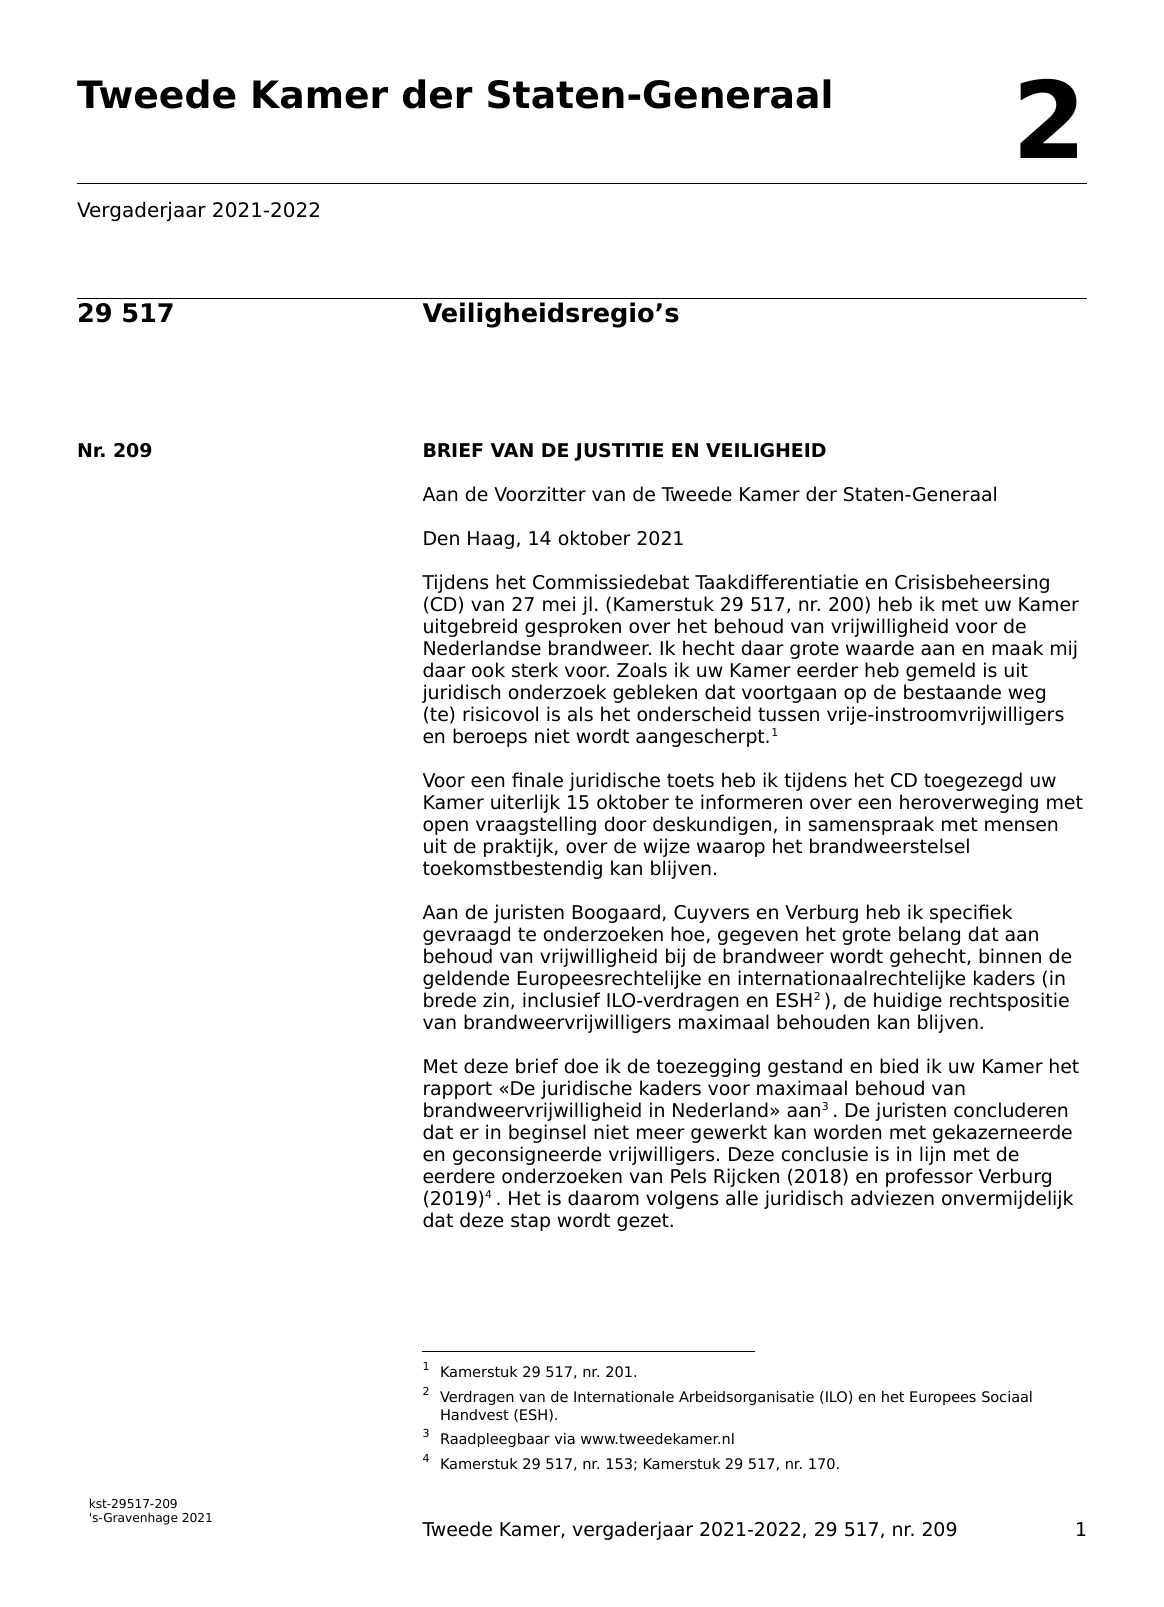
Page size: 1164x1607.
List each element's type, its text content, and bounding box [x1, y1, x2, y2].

text Aan de juristen Boogaard, Cuyvers en Verburg heb ik specifiek gevraagd te onderzoeken hoe, gegeven het grote belang dat aan behoud van vrijwilligheid bij de brandweer wordt gehecht, binnen de geldende Europeesrechtelijke en internationaalrechtelijke kaders (in brede zin, inclusief ILO-verdragen en ESH), de huidige rechtspositie van brandweervrijwilligers maximaal behouden kan blijven. [422, 902, 1087, 1034]
table_header 2 [886, 59, 1087, 183]
text Voor een finale juridische toets heb ik tijdens het CD toegezegd uw Kamer uiterlijk 15 oktober te informeren over een heroverweging met open vraagstelling door deskundigen, in samenspraak met mensen uit de praktijk, over de wijze waarop het brandweerstelsel toekomstbestendig kan blijven. [422, 770, 1087, 880]
text Met deze brief doe ik de toezegging gestand en bied ik uw Kamer het rapport «De juridische kaders voor maximaal behoud van brandweervrijwilligheid in Nederland» aan. De juristen concluderen dat er in beginsel niet meer gewerkt kan worden met gekazerneerde en geconsigneerde vrijwilligers. Deze conclusie is in lijn met de eerdere onderzoeken van Pels Rijcken (2018) en professor Verburg (2019). Het is daarom volgens alle juridisch adviezen onvermijdelijk dat deze stap wordt gezet. [422, 1056, 1087, 1232]
text Raadpleegbaar via www.tweedekamer.nl [422, 1427, 1087, 1449]
subtitle 29 517 Veiligheidsregio’s [77, 299, 1087, 329]
text 's-Gravenhage 2021 [88, 1511, 323, 1525]
text Kamerstuk 29 517, nr. 153; Kamerstuk 29 517, nr. 170. [422, 1452, 1087, 1474]
text Aan de Voorzitter van de Tweede Kamer der Staten-Generaal [422, 484, 1087, 506]
text Den Haag, 14 oktober 2021 [422, 528, 1087, 550]
table_header Tweede Kamer der Staten-Generaal [77, 59, 886, 183]
text Kamerstuk 29 517, nr. 201. [422, 1360, 1087, 1382]
subtitle Nr. 209 BRIEF VAN DE JUSTITIE EN VEILIGHEID [77, 440, 1087, 462]
text Verdragen van de Internationale Arbeidsorganisatie (ILO) en het Europees Sociaal Handvest (ESH). [422, 1385, 1087, 1424]
table_cell Vergaderjaar 2021-2022 [77, 184, 1087, 298]
text Tijdens het Commissiedebat Taakdifferentiatie en Crisisbeheersing (CD) van 27 mei jl. (Kamerstuk 29 517, nr. 200) heb ik met uw Kamer uitgebreid gesproken over het behoud van vrijwilligheid voor de Nederlandse brandweer. Ik hecht daar grote waarde aan en maak mij daar ook sterk voor. Zoals ik uw Kamer eerder heb gemeld is uit juridisch onderzoek gebleken dat voortgaan op de bestaande weg (te) risicovol is als het onderscheid tussen vrije-instroomvrijwilligers en beroeps niet wordt aangescherpt. [422, 572, 1087, 748]
text kst-29517-209 [88, 1497, 323, 1511]
